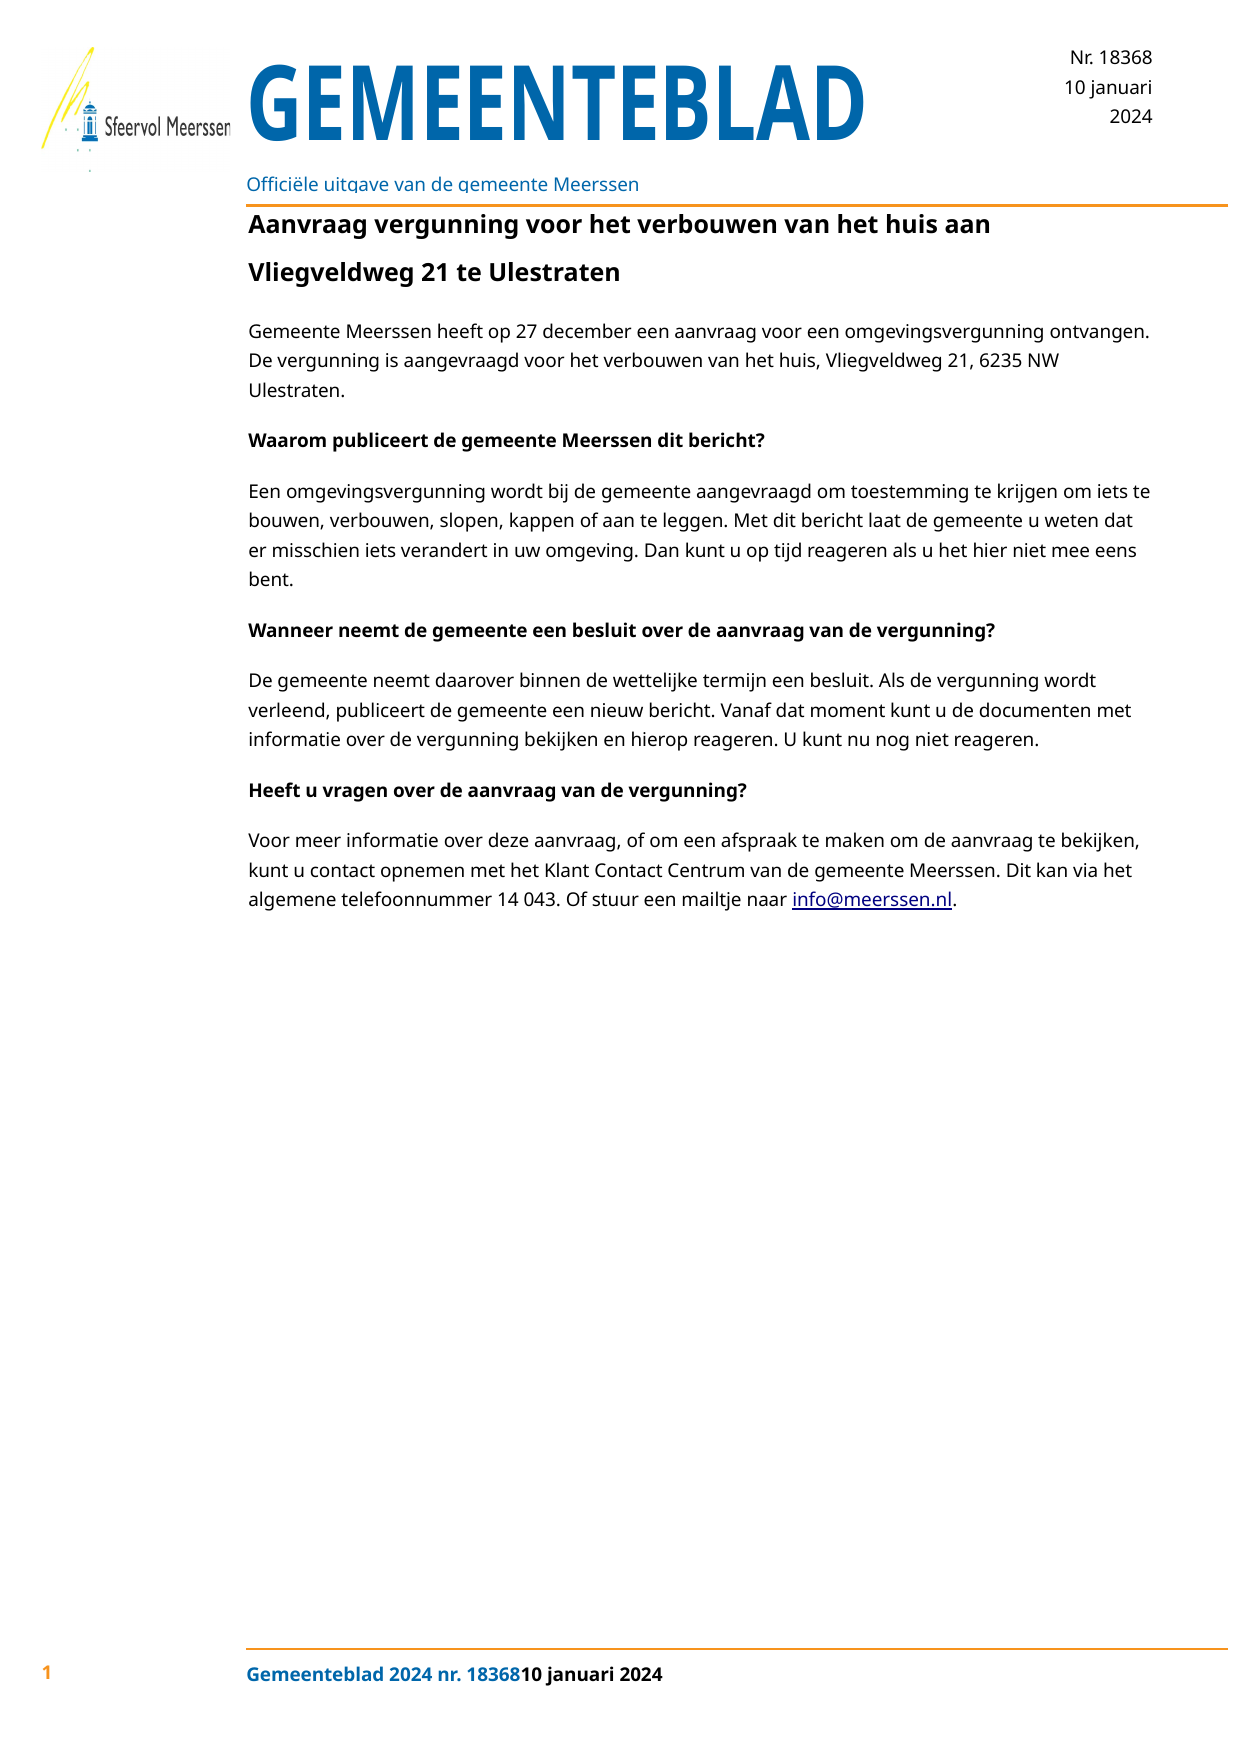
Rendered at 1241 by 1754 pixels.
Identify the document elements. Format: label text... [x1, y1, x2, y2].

text Een omgevingsvergunning wordt bij de gemeente aangevraagd om toestemming te krijgen om iets te bouwen, verbouwen, slopen, kappen of aan te leggen. Met dit bericht laat de gemeente u weten dat er misschien iets verandert in uw omgeving. Dan kunt u op tijd reageren als u het hier niet mee eens bent. [248, 478, 1152, 592]
text Waarom publiceert de gemeente Meerssen dit bericht? [248, 427, 1152, 453]
text Gemeente Meerssen heeft op 27 december een aanvraag voor een omgevingsvergunning ontvangen. De vergunning is aangevraagd voor het verbouwen van het huis, Vliegveldweg 21, 6235 NW Ulestraten. [248, 318, 1152, 403]
text Wanneer neemt de gemeente een besluit over de aanvraag van de vergunning? [248, 617, 1152, 643]
text Aanvraag vergunning voor het verbouwen van het huis aan Vliegveldweg 21 te Ulestraten [248, 207, 1152, 288]
picture [41, 47, 231, 172]
text De gemeente neemt daarover binnen de wettelijke termijn een besluit. Als de vergunning wordt verleend, publiceert de gemeente een nieuw bericht. Vanaf dat moment kunt u de documenten met informatie over de vergunning bekijken en hierop reageren. U kunt nu nog niet reageren. [248, 667, 1152, 752]
text Voor meer informatie over deze aanvraag, of om een afspraak te maken om de aanvraag te bekijken, kunt u contact opnemen met het Klant Contact Centrum van de gemeente Meerssen. Dit kan via het algemene telefoonnummer 14 043. Of stuur een mailtje naar info@meerssen.nl. [248, 827, 1152, 912]
text Heeft u vragen over de aanvraag van de vergunning? [248, 777, 1152, 803]
